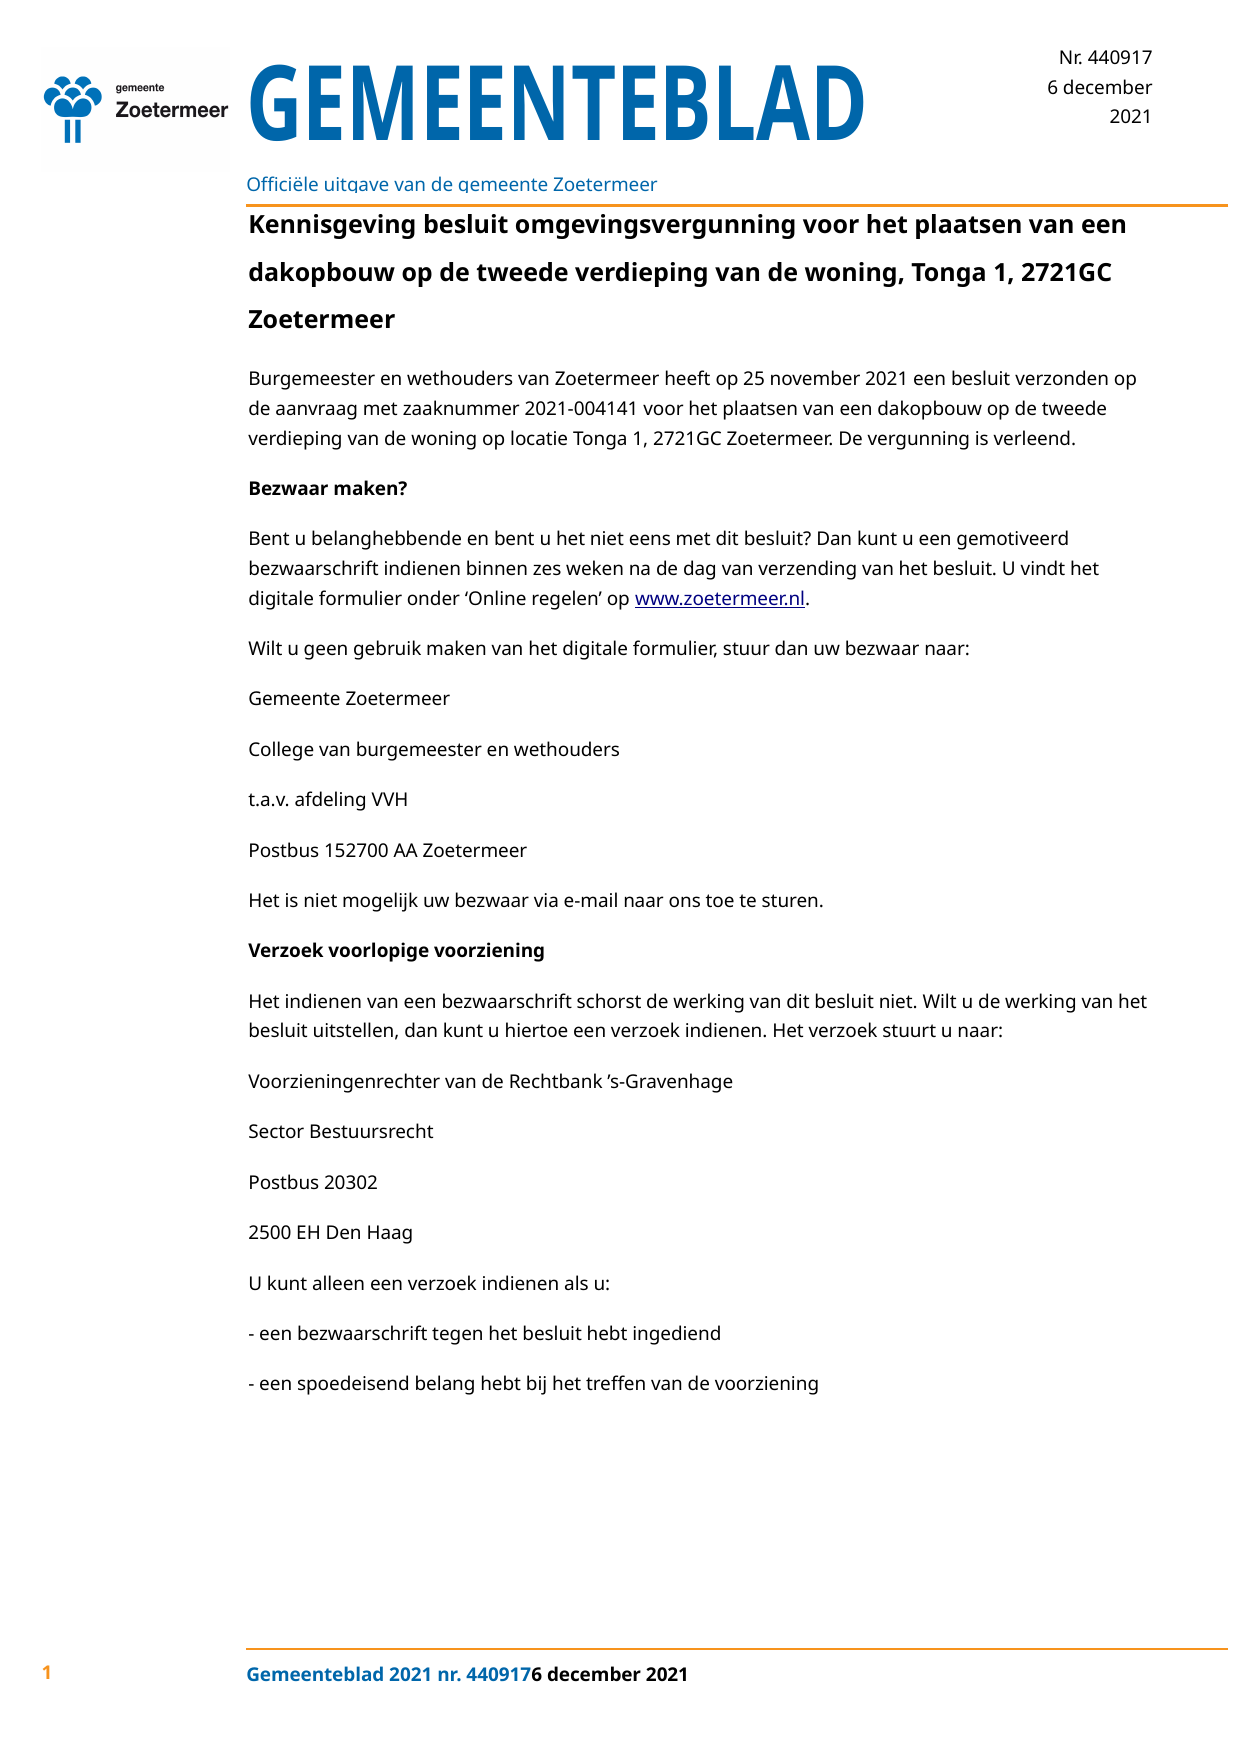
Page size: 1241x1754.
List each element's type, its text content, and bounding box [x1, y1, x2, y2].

text 2500 EH Den Haag [248, 1219, 1152, 1245]
picture [41, 47, 231, 172]
text Het is niet mogelijk uw bezwaar via e-mail naar ons toe te sturen. [248, 887, 1152, 913]
text Postbus 152700 AA Zoetermeer [248, 837, 1152, 862]
text - een bezwaarschrift tegen het besluit hebt ingediend [248, 1320, 1152, 1346]
text Bent u belanghebbende en bent u het niet eens met dit besluit? Dan kunt u een gemotiveerd bezwaarschrift indienen binnen zes weken na de dag van verzending van het besluit. U vindt het digitale formulier onder ‘Online regelen’ op www.zoetermeer.nl. [248, 526, 1152, 610]
text Bezwaar maken? [248, 475, 1152, 501]
text Voorzieningenrechter van de Rechtbank ’s-Gravenhage [248, 1068, 1152, 1094]
text U kunt alleen een verzoek indienen als u: [248, 1270, 1152, 1295]
text - een spoedeisend belang hebt bij het treffen van de voorziening [248, 1371, 1152, 1396]
text Burgemeester en wethouders van Zoetermeer heeft op 25 november 2021 een besluit verzonden op de aanvraag met zaaknummer 2021-004141 voor het plaatsen van een dakopbouw op de tweede verdieping van de woning op locatie Tonga 1, 2721GC Zoetermeer. De vergunning is verleend. [248, 366, 1152, 450]
text Het indienen van een bezwaarschrift schorst de werking van dit besluit niet. Wilt u de werking van het besluit uitstellen, dan kunt u hiertoe een verzoek indienen. Het verzoek stuurt u naar: [248, 988, 1152, 1043]
text Kennisgeving besluit omgevingsvergunning voor het plaatsen van een dakopbouw op de tweede verdieping van de woning, Tonga 1, 2721GC Zoetermeer [248, 207, 1152, 336]
text Verzoek voorlopige voorziening [248, 938, 1152, 963]
text Wilt u geen gebruik maken van het digitale formulier, stuur dan uw bezwaar naar: [248, 635, 1152, 661]
text Sector Bestuursrecht [248, 1118, 1152, 1144]
text Gemeente Zoetermeer [248, 686, 1152, 711]
text t.a.v. afdeling VVH [248, 786, 1152, 812]
text Postbus 20302 [248, 1169, 1152, 1194]
text College van burgemeester en wethouders [248, 736, 1152, 762]
